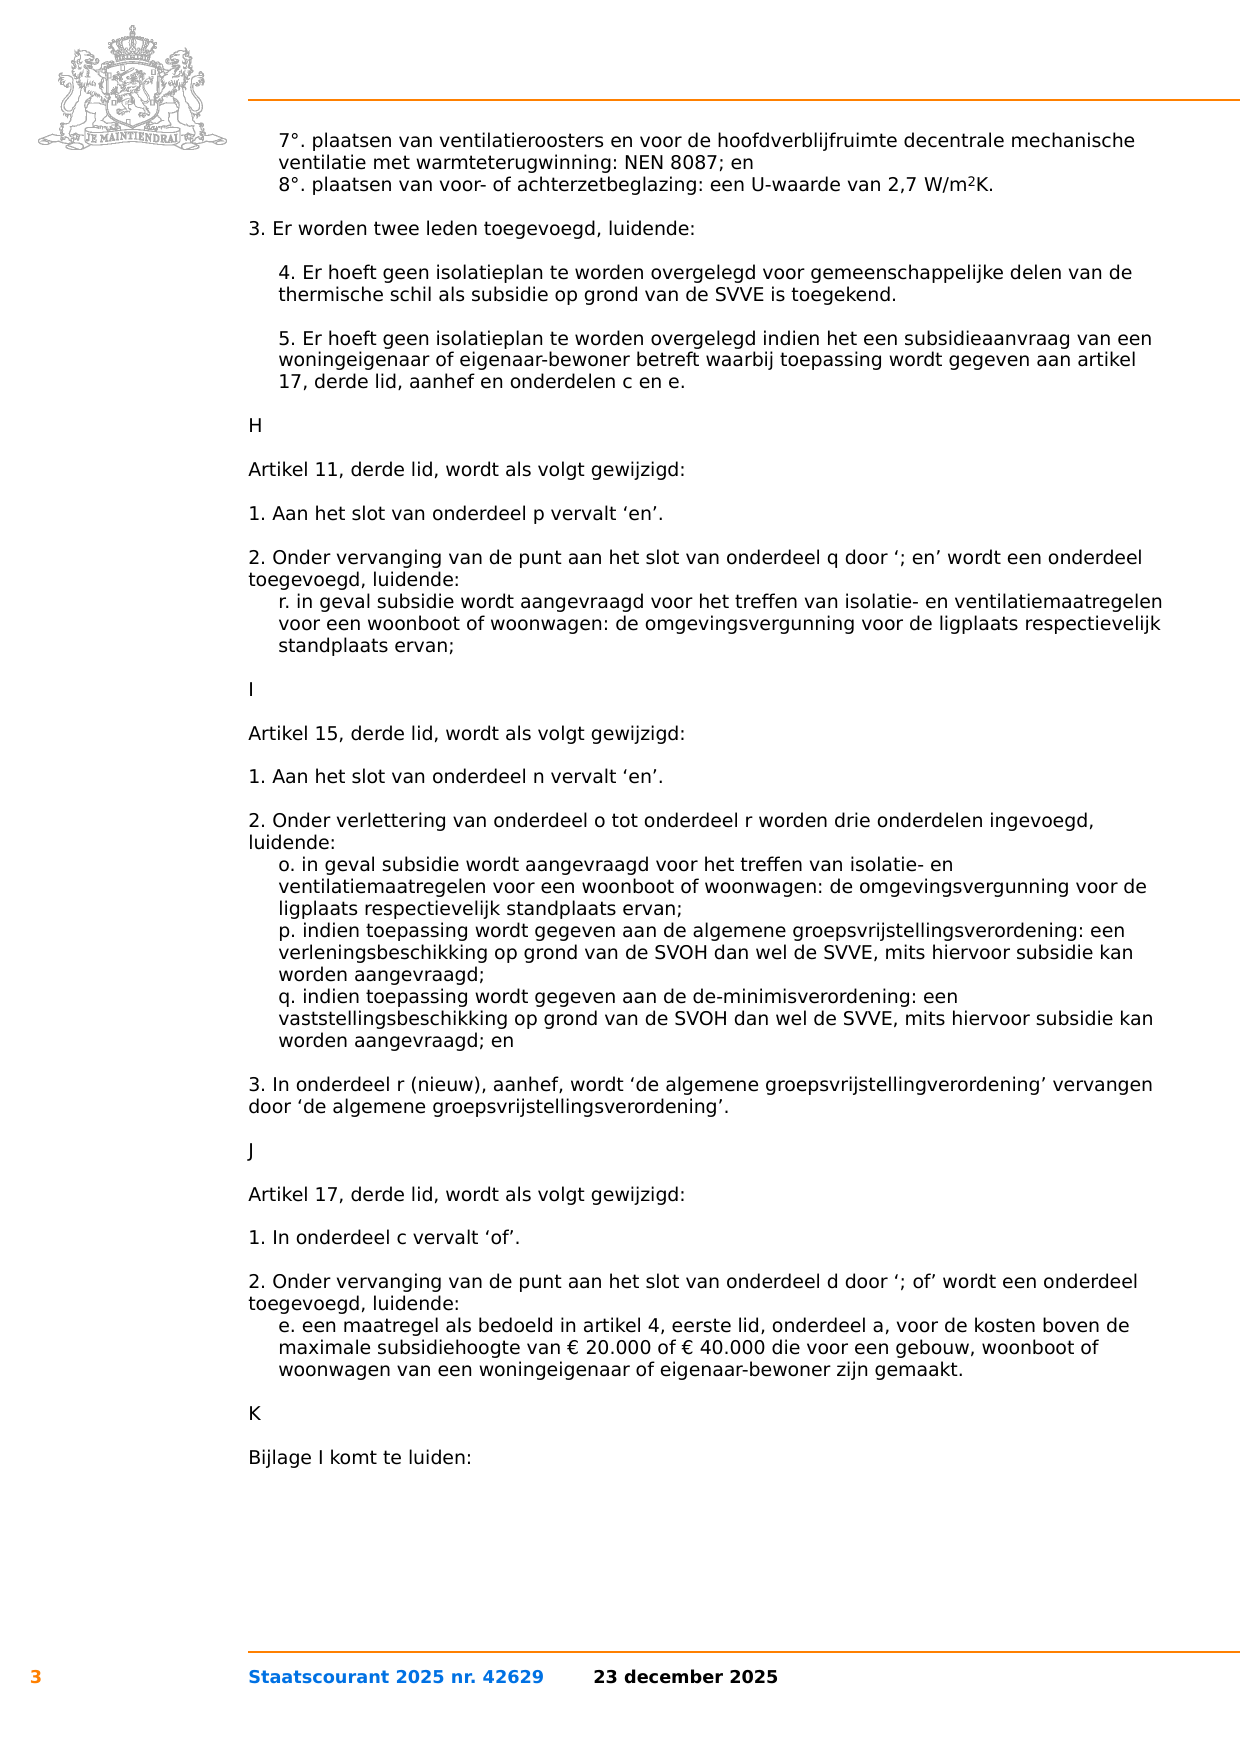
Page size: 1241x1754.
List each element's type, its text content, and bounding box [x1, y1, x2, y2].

text 1. Aan het slot van onderdeel p vervalt ‘en’. [248, 503, 1163, 525]
text 2. Onder verlettering van onderdeel o tot onderdeel r worden drie onderdelen ingevoegd, luidende: [248, 810, 1163, 854]
text p. indien toepassing wordt gegeven aan de algemene groepsvrijstellingsverordening: een verleningsbeschikking op grond van de SVOH dan wel de SVVE, mits hiervoor subsidie kan worden aangevraagd; [278, 920, 1163, 986]
text 3. In onderdeel r (nieuw), aanhef, wordt ‘de algemene groepsvrijstellingverordening’ vervangen door ‘de algemene groepsvrijstellingsverordening’. [248, 1074, 1163, 1118]
text 1. In onderdeel c vervalt ‘of’. [248, 1227, 1163, 1249]
text I [248, 678, 1163, 701]
text H [248, 415, 1163, 437]
picture [38, 25, 227, 150]
text r. in geval subsidie wordt aangevraagd voor het treffen van isolatie- en ventilatiemaatregelen voor een woonboot of woonwagen: de omgevingsvergunning voor de ligplaats respectievelijk standplaats ervan; [278, 591, 1163, 657]
text 1. Aan het slot van onderdeel n vervalt ‘en’. [248, 766, 1163, 788]
text q. indien toepassing wordt gegeven aan de de-minimisverordening: een vaststellingsbeschikking op grond van de SVOH dan wel de SVVE, mits hiervoor subsidie kan worden aangevraagd; en [278, 986, 1163, 1052]
text Artikel 11, derde lid, wordt als volgt gewijzigd: [248, 459, 1163, 481]
text 5. Er hoeft geen isolatieplan te worden overgelegd indien het een subsidieaanvraag van een woningeigenaar of eigenaar-bewoner betreft waarbij toepassing wordt gegeven aan artikel 17, derde lid, aanhef en onderdelen c en e. [278, 327, 1163, 393]
text 2. Onder vervanging van de punt aan het slot van onderdeel q door ‘; en’ wordt een onderdeel toegevoegd, luidende: [248, 547, 1163, 591]
text o. in geval subsidie wordt aangevraagd voor het treffen van isolatie- en ventilatiemaatregelen voor een woonboot of woonwagen: de omgevingsvergunning voor de ligplaats respectievelijk standplaats ervan; [278, 854, 1163, 920]
text J [248, 1139, 1163, 1162]
text Bijlage I komt te luiden: [248, 1447, 1163, 1469]
text Artikel 15, derde lid, wordt als volgt gewijzigd: [248, 722, 1163, 744]
text 4. Er hoeft geen isolatieplan te worden overgelegd voor gemeenschappelijke delen van de thermische schil als subsidie op grond van de SVVE is toegekend. [278, 262, 1163, 306]
text 8°. plaatsen van voor- of achterzetbeglazing: een U-waarde van 2,7 W/m2K. [278, 174, 1163, 196]
text Artikel 17, derde lid, wordt als volgt gewijzigd: [248, 1183, 1163, 1205]
text K [248, 1403, 1163, 1425]
text e. een maatregel als bedoeld in artikel 4, eerste lid, onderdeel a, voor de kosten boven de maximale subsidiehoogte van € 20.000 of € 40.000 die voor een gebouw, woonboot of woonwagen van een woningeigenaar of eigenaar-bewoner zijn gemaakt. [278, 1315, 1163, 1381]
text 7°. plaatsen van ventilatieroosters en voor de hoofdverblijfruimte decentrale mechanische ventilatie met warmteterugwinning: NEN 8087; en [278, 130, 1163, 174]
text 3. Er worden twee leden toegevoegd, luidende: [248, 218, 1163, 240]
text 2. Onder vervanging van de punt aan het slot van onderdeel d door ‘; of’ wordt een onderdeel toegevoegd, luidende: [248, 1271, 1163, 1315]
